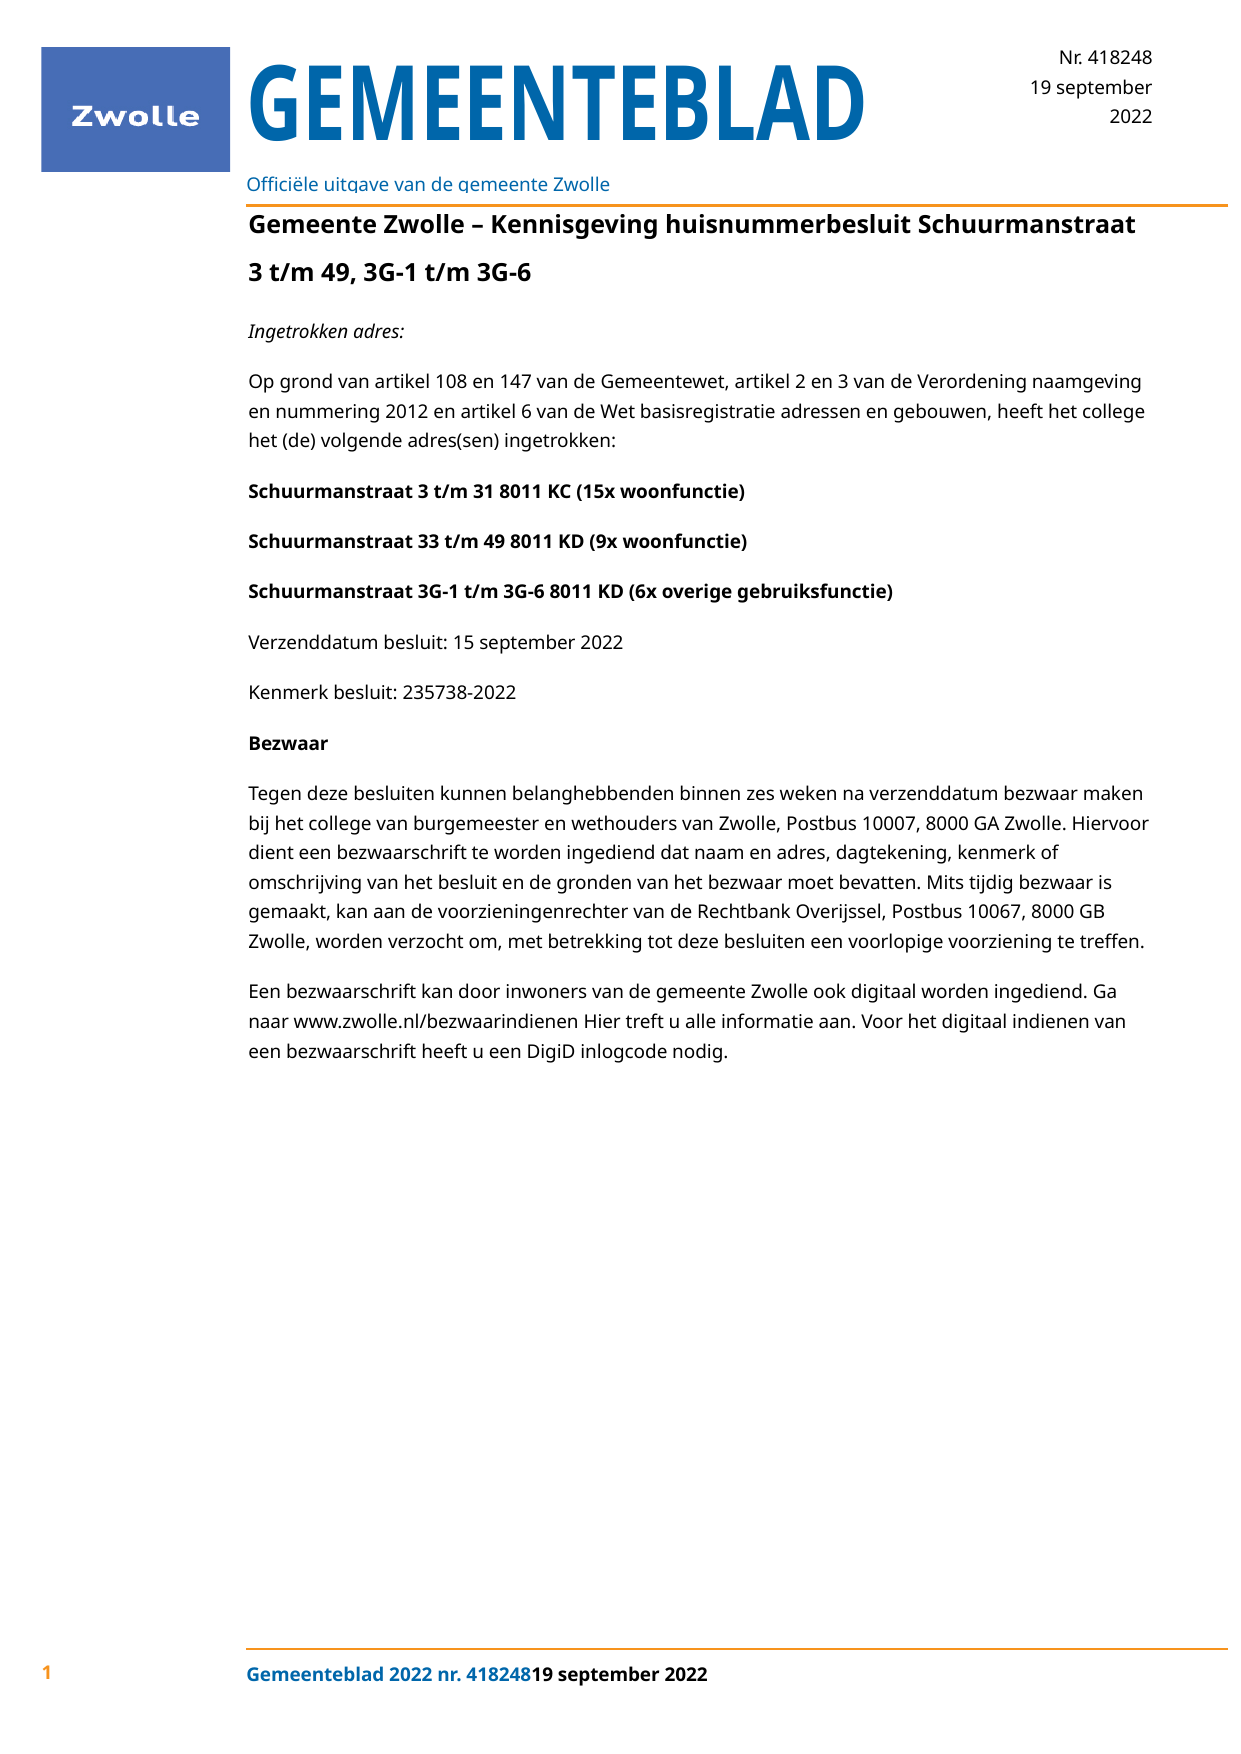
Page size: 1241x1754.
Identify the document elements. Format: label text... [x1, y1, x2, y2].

text Een bezwaarschrift kan door inwoners van de gemeente Zwolle ook digitaal worden ingediend. Ga naar www.zwolle.nl/bezwaarindienen Hier treft u alle informatie aan. Voor het digitaal indienen van een bezwaarschrift heeft u een DigiD inlogcode nodig. [248, 979, 1152, 1064]
picture [41, 47, 231, 172]
text Bezwaar [248, 730, 1152, 756]
text Gemeente Zwolle – Kennisgeving huisnummerbesluit Schuurmanstraat 3 t/m 49, 3G-1 t/m 3G-6 [248, 207, 1152, 288]
text Op grond van artikel 108 en 147 van de Gemeentewet, artikel 2 en 3 van de Verordening naamgeving en nummering 2012 en artikel 6 van de Wet basisregistratie adressen en gebouwen, heeft het college het (de) volgende adres(sen) ingetrokken: [248, 368, 1152, 453]
text Verzenddatum besluit: 15 september 2022 [248, 629, 1152, 655]
text Schuurmanstraat 33 t/m 49 8011 KD (9x woonfunctie) [248, 528, 1152, 554]
text Kenmerk besluit: 235738-2022 [248, 679, 1152, 705]
text Tegen deze besluiten kunnen belanghebbenden binnen zes weken na verzenddatum bezwaar maken bij het college van burgemeester en wethouders van Zwolle, Postbus 10007, 8000 GA Zwolle. Hiervoor dient een bezwaarschrift te worden ingediend dat naam en adres, dagtekening, kenmerk of omschrijving van het besluit en de gronden van het bezwaar moet bevatten. Mits tijdig bezwaar is gemaakt, kan aan de voorzieningenrechter van de Rechtbank Overijssel, Postbus 10067, 8000 GB Zwolle, worden verzocht om, met betrekking tot deze besluiten een voorlopige voorziening te treffen. [248, 780, 1152, 954]
text Schuurmanstraat 3 t/m 31 8011 KC (15x woonfunctie) [248, 478, 1152, 504]
text Schuurmanstraat 3G-1 t/m 3G-6 8011 KD (6x overige gebruiksfunctie) [248, 579, 1152, 604]
text Ingetrokken adres: [248, 318, 1152, 344]
